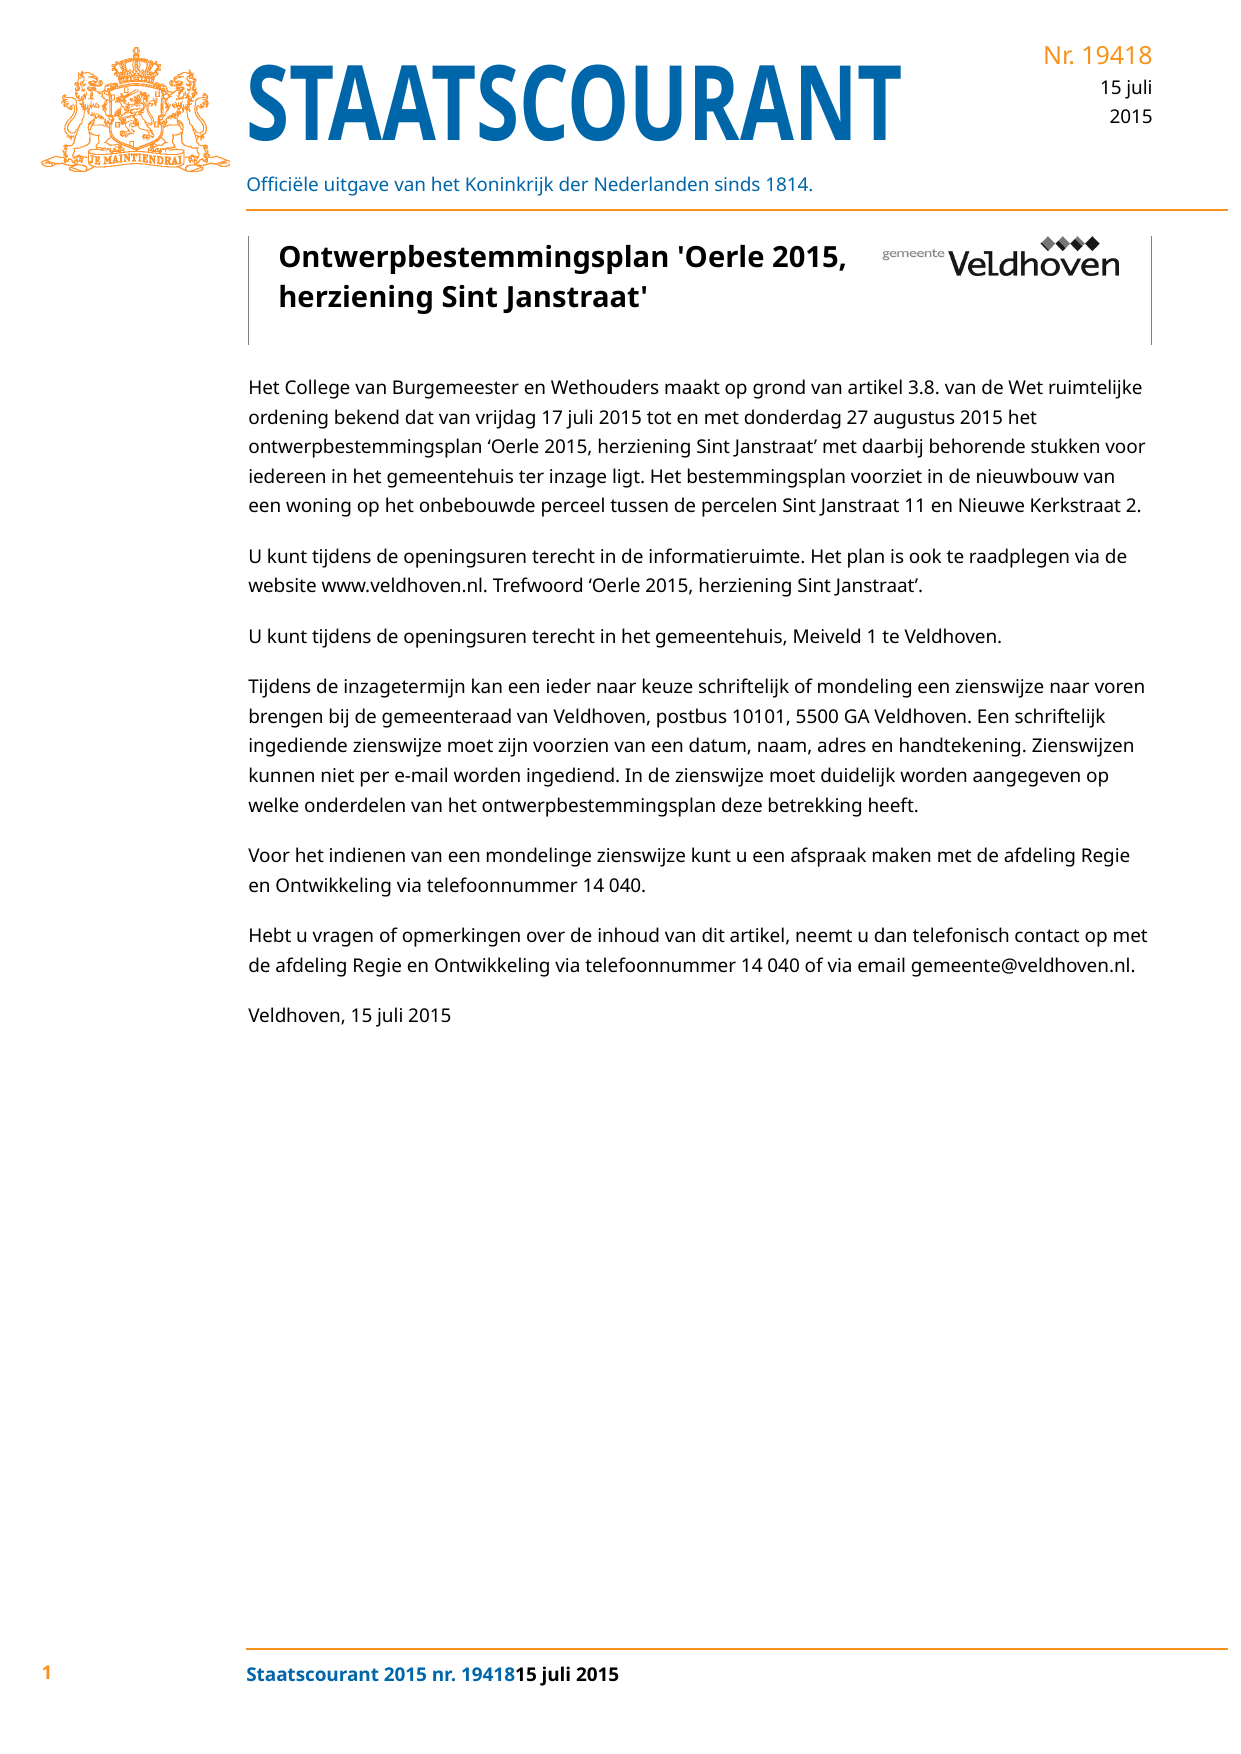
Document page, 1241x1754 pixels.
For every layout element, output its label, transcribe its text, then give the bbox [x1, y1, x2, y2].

text U kunt tijdens de openingsuren terecht in het gemeentehuis, Meiveld 1 te Veldhoven. [248, 623, 1152, 649]
table_header Ontwerpbestemmingsplan 'Oerle 2015, herziening Sint Janstraat' [249, 236, 850, 345]
picture [882, 236, 1119, 276]
text Veldhoven, 15 juli 2015 [248, 1002, 1152, 1028]
table_header [850, 236, 1151, 345]
text Tijdens de inzagetermijn kan een ieder naar keuze schriftelijk of mondeling een zienswijze naar voren brengen bij de gemeenteraad van Veldhoven, postbus 10101, 5500 GA Veldhoven. Een schriftelijk ingediende zienswijze moet zijn voorzien van een datum, naam, adres en handtekening. Zienswijzen kunnen niet per e-mail worden ingediend. In de zienswijze moet duidelijk worden aangegeven op welke onderdelen van het ontwerpbestemmingsplan deze betrekking heeft. [248, 673, 1152, 817]
text Het College van Burgemeester en Wethouders maakt op grond van artikel 3.8. van de Wet ruimtelijke ordening bekend dat van vrijdag 17 juli 2015 tot en met donderdag 27 augustus 2015 het ontwerpbestemmingsplan ‘Oerle 2015, herziening Sint Janstraat’ met daarbij behorende stukken voor iedereen in het gemeentehuis ter inzage ligt. Het bestemmingsplan voorziet in de nieuwbouw van een woning op het onbebouwde perceel tussen de percelen Sint Janstraat 11 en Nieuwe Kerkstraat 2. [248, 374, 1152, 518]
text U kunt tijdens de openingsuren terecht in de informatieruimte. Het plan is ook te raadplegen via de website www.veldhoven.nl. Trefwoord ‘Oerle 2015, herziening Sint Janstraat’. [248, 543, 1152, 598]
text Hebt u vragen of opmerkingen over de inhoud van dit artikel, neemt u dan telefonisch contact op met de afdeling Regie en Ontwikkeling via telefoonnummer 14 040 of via email gemeente@veldhoven.nl. [248, 922, 1152, 977]
text Voor het indienen van een mondelinge zienswijze kunt u een afspraak maken met de afdeling Regie en Ontwikkeling via telefoonnummer 14 040. [248, 842, 1152, 897]
picture [41, 47, 231, 172]
